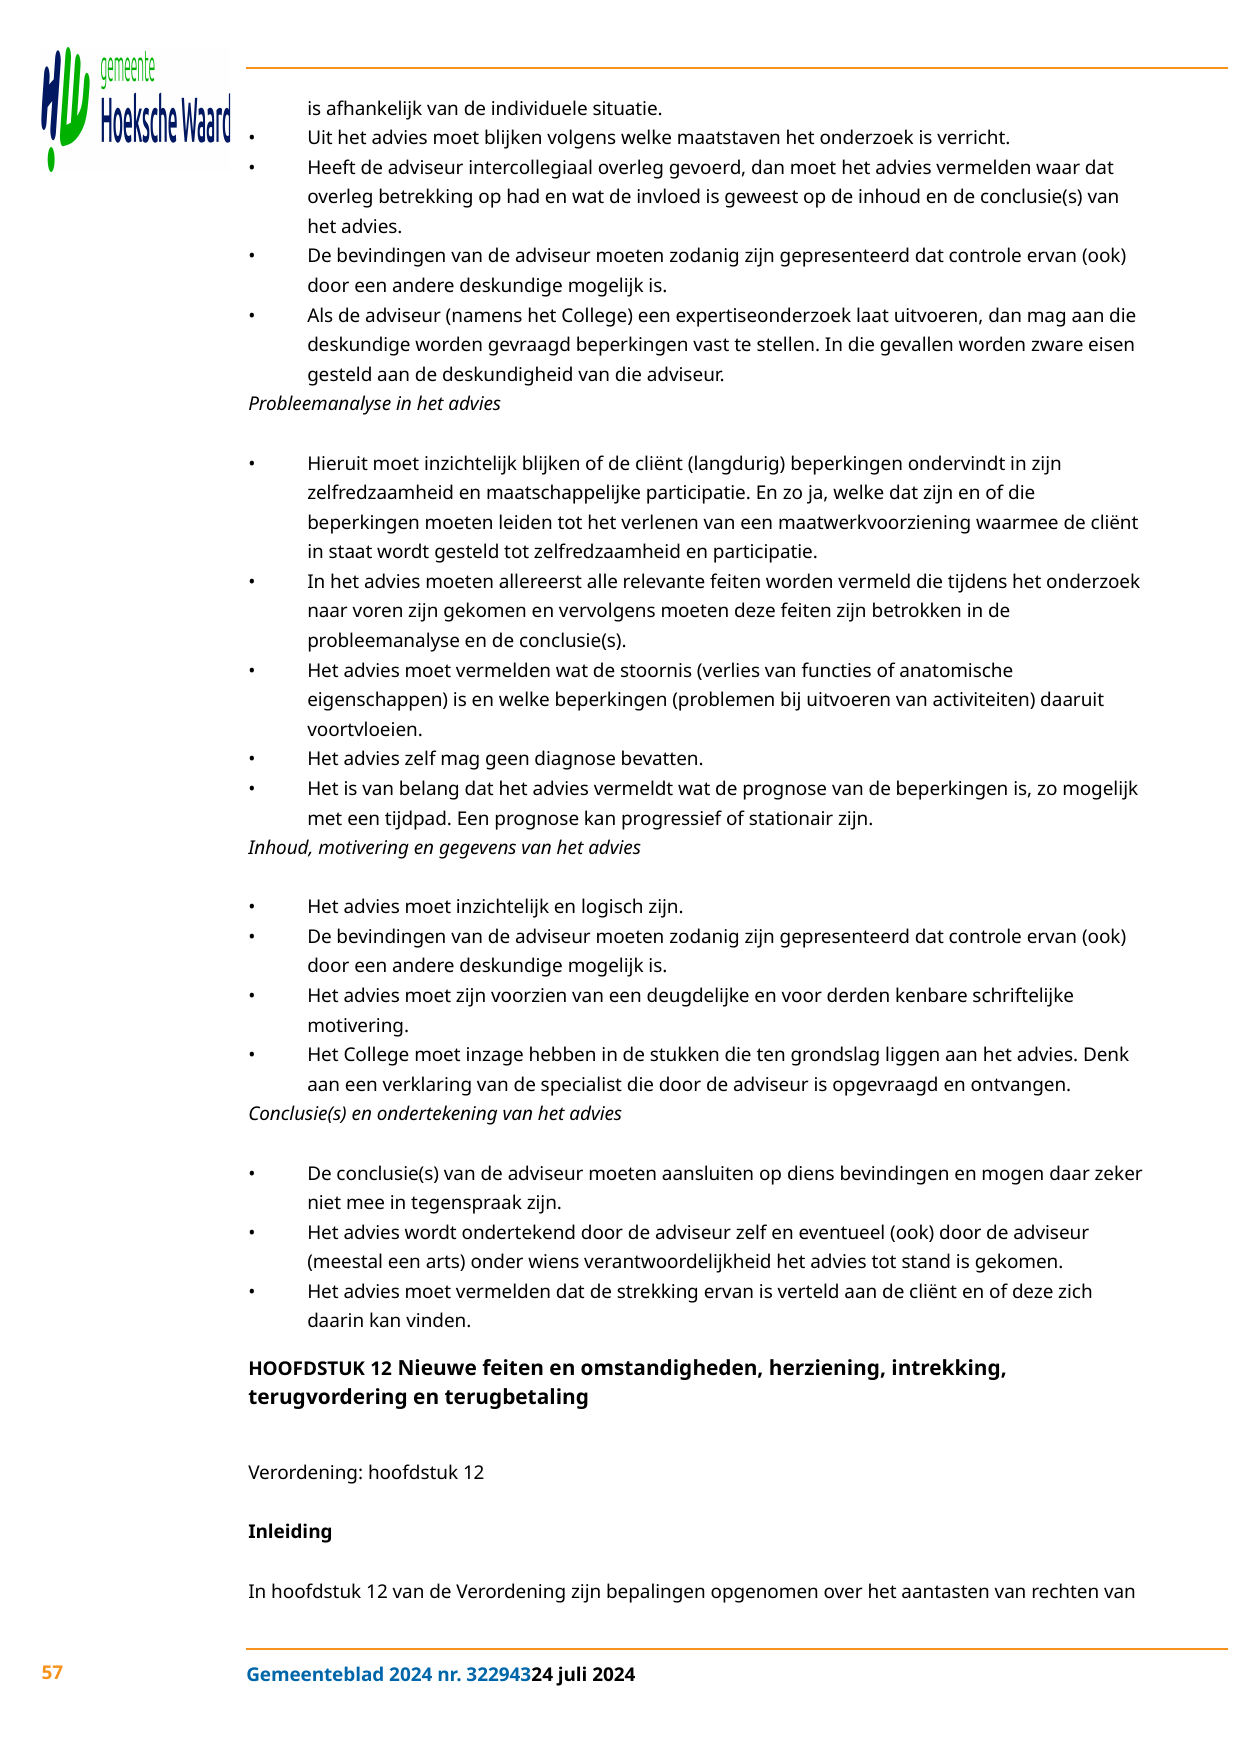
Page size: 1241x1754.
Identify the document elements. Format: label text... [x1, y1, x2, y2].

text Inhoud, motivering en gegevens van het advies [248, 834, 1152, 860]
list Het advies moet vermelden dat de strekking ervan is verteld aan de cliënt en of deze zich daarin kan vinden. [248, 1278, 1152, 1333]
list Het is van belang dat het advies vermeldt wat de prognose van de beperkingen is, zo mogelijk met een tijdpad. Een prognose kan progressief of stationair zijn. [248, 775, 1152, 831]
list Hieruit moet inzichtelijk blijken of de cliënt (langdurig) beperkingen ondervindt in zijn zelfredzaamheid en maatschappelijke participatie. En zo ja, welke dat zijn en of die beperkingen moeten leiden tot het verlenen van een maatwerkvoorziening waarmee de cliënt in staat wordt gesteld tot zelfredzaamheid en participatie. [248, 450, 1152, 564]
list is afhankelijk van de individuele situatie. [248, 95, 1152, 121]
list De bevindingen van de adviseur moeten zodanig zijn gepresenteerd dat controle ervan (ook) door een andere deskundige mogelijk is. [248, 923, 1152, 978]
list In het advies moeten allereerst alle relevante feiten worden vermeld die tijdens het onderzoek naar voren zijn gekomen en vervolgens moeten deze feiten zijn betrokken in de probleemanalyse en de conclusie(s). [248, 568, 1152, 653]
picture [41, 47, 231, 172]
list Uit het advies moet blijken volgens welke maatstaven het onderzoek is verricht. [248, 124, 1152, 150]
list Het advies moet vermelden wat de stoornis (verlies van functies of anatomische eigenschappen) is en welke beperkingen (problemen bij uitvoeren van activiteiten) daaruit voortvloeien. [248, 657, 1152, 742]
list De bevindingen van de adviseur moeten zodanig zijn gepresenteerd dat controle ervan (ook) door een andere deskundige mogelijk is. [248, 243, 1152, 298]
list Heeft de adviseur intercollegiaal overleg gevoerd, dan moet het advies vermelden waar dat overleg betrekking op had en wat de invloed is geweest op de inhoud en de conclusie(s) van het advies. [248, 154, 1152, 239]
list Het advies wordt ondertekend door de adviseur zelf en eventueel (ook) door de adviseur (meestal een arts) onder wiens verantwoordelijkheid het advies tot stand is gekomen. [248, 1219, 1152, 1274]
text Conclusie(s) en ondertekening van het advies [248, 1101, 1152, 1126]
text Verordening: hoofdstuk 12 [248, 1459, 1152, 1485]
list Als de adviseur (namens het College) een expertiseonderzoek laat uitvoeren, dan mag aan die deskundige worden gevraagd beperkingen vast te stellen. In die gevallen worden zware eisen gesteld aan de deskundigheid van die adviseur. [248, 302, 1152, 387]
text In hoofdstuk 12 van de Verordening zijn bepalingen opgenomen over het aantasten van rechten van [248, 1578, 1152, 1603]
list Het advies moet inzichtelijk en logisch zijn. [248, 893, 1152, 919]
list De conclusie(s) van de adviseur moeten aansluiten op diens bevindingen en mogen daar zeker niet mee in tegenspraak zijn. [248, 1160, 1152, 1215]
text Inleiding [248, 1519, 1152, 1544]
list Het advies moet zijn voorzien van een deugdelijke en voor derden kenbare schriftelijke motivering. [248, 982, 1152, 1038]
list Het advies zelf mag geen diagnose bevatten. [248, 746, 1152, 771]
list Het College moet inzage hebben in de stukken die ten grondslag liggen aan het advies. Denk aan een verklaring van de specialist die door de adviseur is opgevraagd en ontvangen. [248, 1041, 1152, 1097]
text HOOFDSTUK 12 Nieuwe feiten en omstandigheden, herziening, intrekking, terugvordering en terugbetaling [248, 1353, 1152, 1410]
text Probleemanalyse in het advies [248, 391, 1152, 416]
